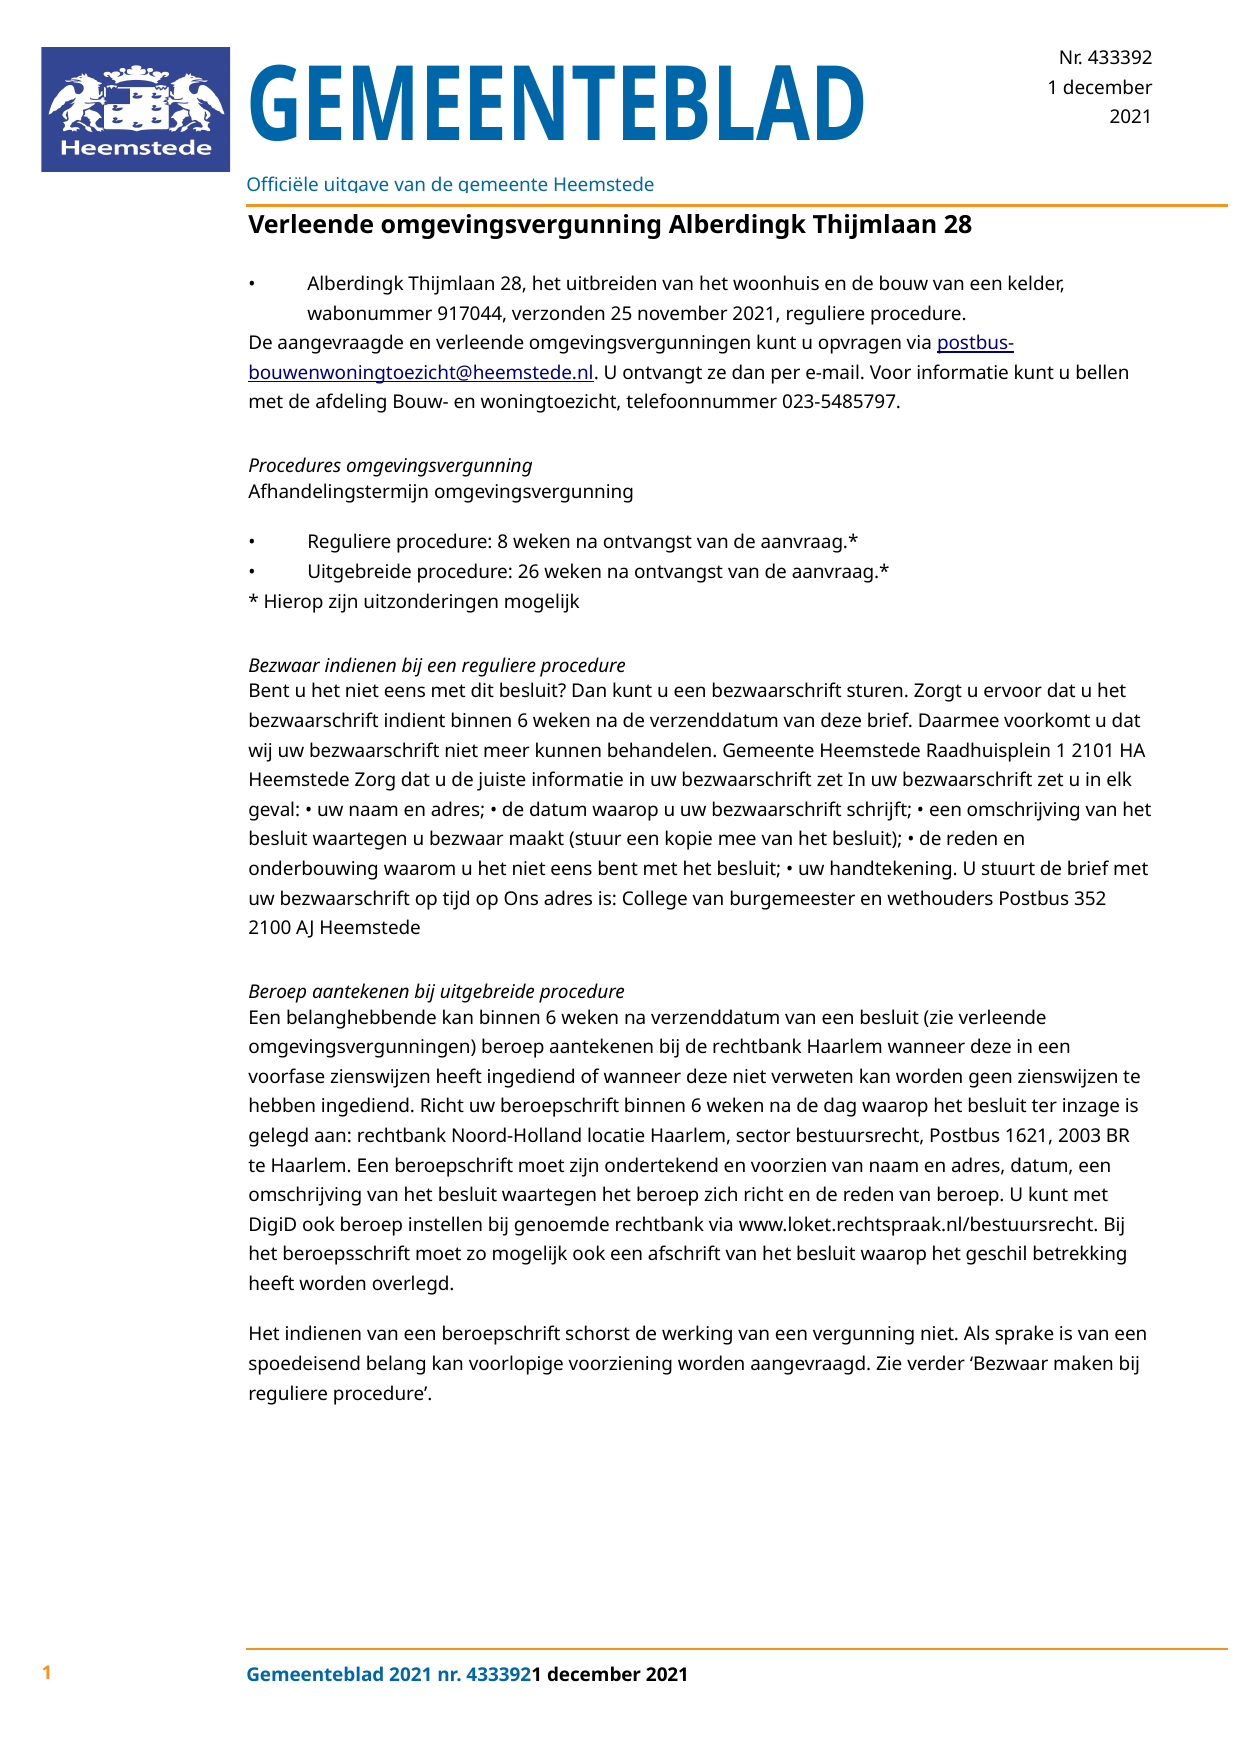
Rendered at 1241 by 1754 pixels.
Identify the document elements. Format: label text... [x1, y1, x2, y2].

text Beroep aantekenen bij uitgebreide procedure [248, 978, 1152, 1004]
list Uitgebreide procedure: 26 weken na ontvangst van de aanvraag.* [248, 558, 1152, 584]
list Reguliere procedure: 8 weken na ontvangst van de aanvraag.* [248, 529, 1152, 554]
text Een belanghebbende kan binnen 6 weken na verzenddatum van een besluit (zie verleende omgevingsvergunningen) beroep aantekenen bij de rechtbank Haarlem wanneer deze in een voorfase zienswijzen heeft ingediend of wanneer deze niet verweten kan worden geen zienswijzen te hebben ingediend. Richt uw beroepschrift binnen 6 weken na de dag waarop het besluit ter inzage is gelegd aan: rechtbank Noord-Holland locatie Haarlem, sector bestuursrecht, Postbus 1621, 2003 BR te Haarlem. Een beroepschrift moet zijn ondertekend en voorzien van naam en adres, datum, een omschrijving van het besluit waartegen het beroep zich richt en de reden van beroep. U kunt met DigiD ook beroep instellen bij genoemde rechtbank via www.loket.rechtspraak.nl/bestuursrecht. Bij het beroepsschrift moet zo mogelijk ook een afschrift van het besluit waarop het geschil betrekking heeft worden overlegd. [248, 1004, 1152, 1296]
text Afhandelingstermijn omgevingsvergunning [248, 478, 1152, 504]
text Bezwaar indienen bij een reguliere procedure [248, 652, 1152, 678]
picture [41, 47, 231, 172]
text Bent u het niet eens met dit besluit? Dan kunt u een bezwaarschrift sturen. Zorgt u ervoor dat u het bezwaarschrift indient binnen 6 weken na de verzenddatum van deze brief. Daarmee voorkomt u dat wij uw bezwaarschrift niet meer kunnen behandelen. Gemeente Heemstede Raadhuisplein 1 2101 HA Heemstede Zorg dat u de juiste informatie in uw bezwaarschrift zet In uw bezwaarschrift zet u in elk geval: • uw naam en adres; • de datum waarop u uw bezwaarschrift schrijft; • een omschrijving van het besluit waartegen u bezwaar maakt (stuur een kopie mee van het besluit); • de reden en onderbouwing waarom u het niet eens bent met het besluit; • uw handtekening. U stuurt de brief met uw bezwaarschrift op tijd op Ons adres is: College van burgemeester en wethouders Postbus 352 2100 AJ Heemstede [248, 678, 1152, 940]
text * Hierop zijn uitzonderingen mogelijk [248, 588, 1152, 614]
text Het indienen van een beroepschrift schorst de werking van een vergunning niet. Als sprake is van een spoedeisend belang kan voorlopige voorziening worden aangevraagd. Zie verder ‘Bezwaar maken bij reguliere procedure’. [248, 1321, 1152, 1406]
text De aangevraagde en verleende omgevingsvergunningen kunt u opvragen via postbus-bouwenwoningtoezicht@heemstede.nl. U ontvangt ze dan per e-mail. Voor informatie kunt u bellen met de afdeling Bouw- en woningtoezicht, telefoonnummer 023-5485797. [248, 329, 1152, 414]
list Alberdingk Thijmlaan 28, het uitbreiden van het woonhuis en de bouw van een kelder, wabonummer 917044, verzonden 25 november 2021, reguliere procedure. [248, 270, 1152, 326]
text Verleende omgevingsvergunning Alberdingk Thijmlaan 28 [248, 207, 1152, 241]
text Procedures omgevingsvergunning [248, 453, 1152, 478]
